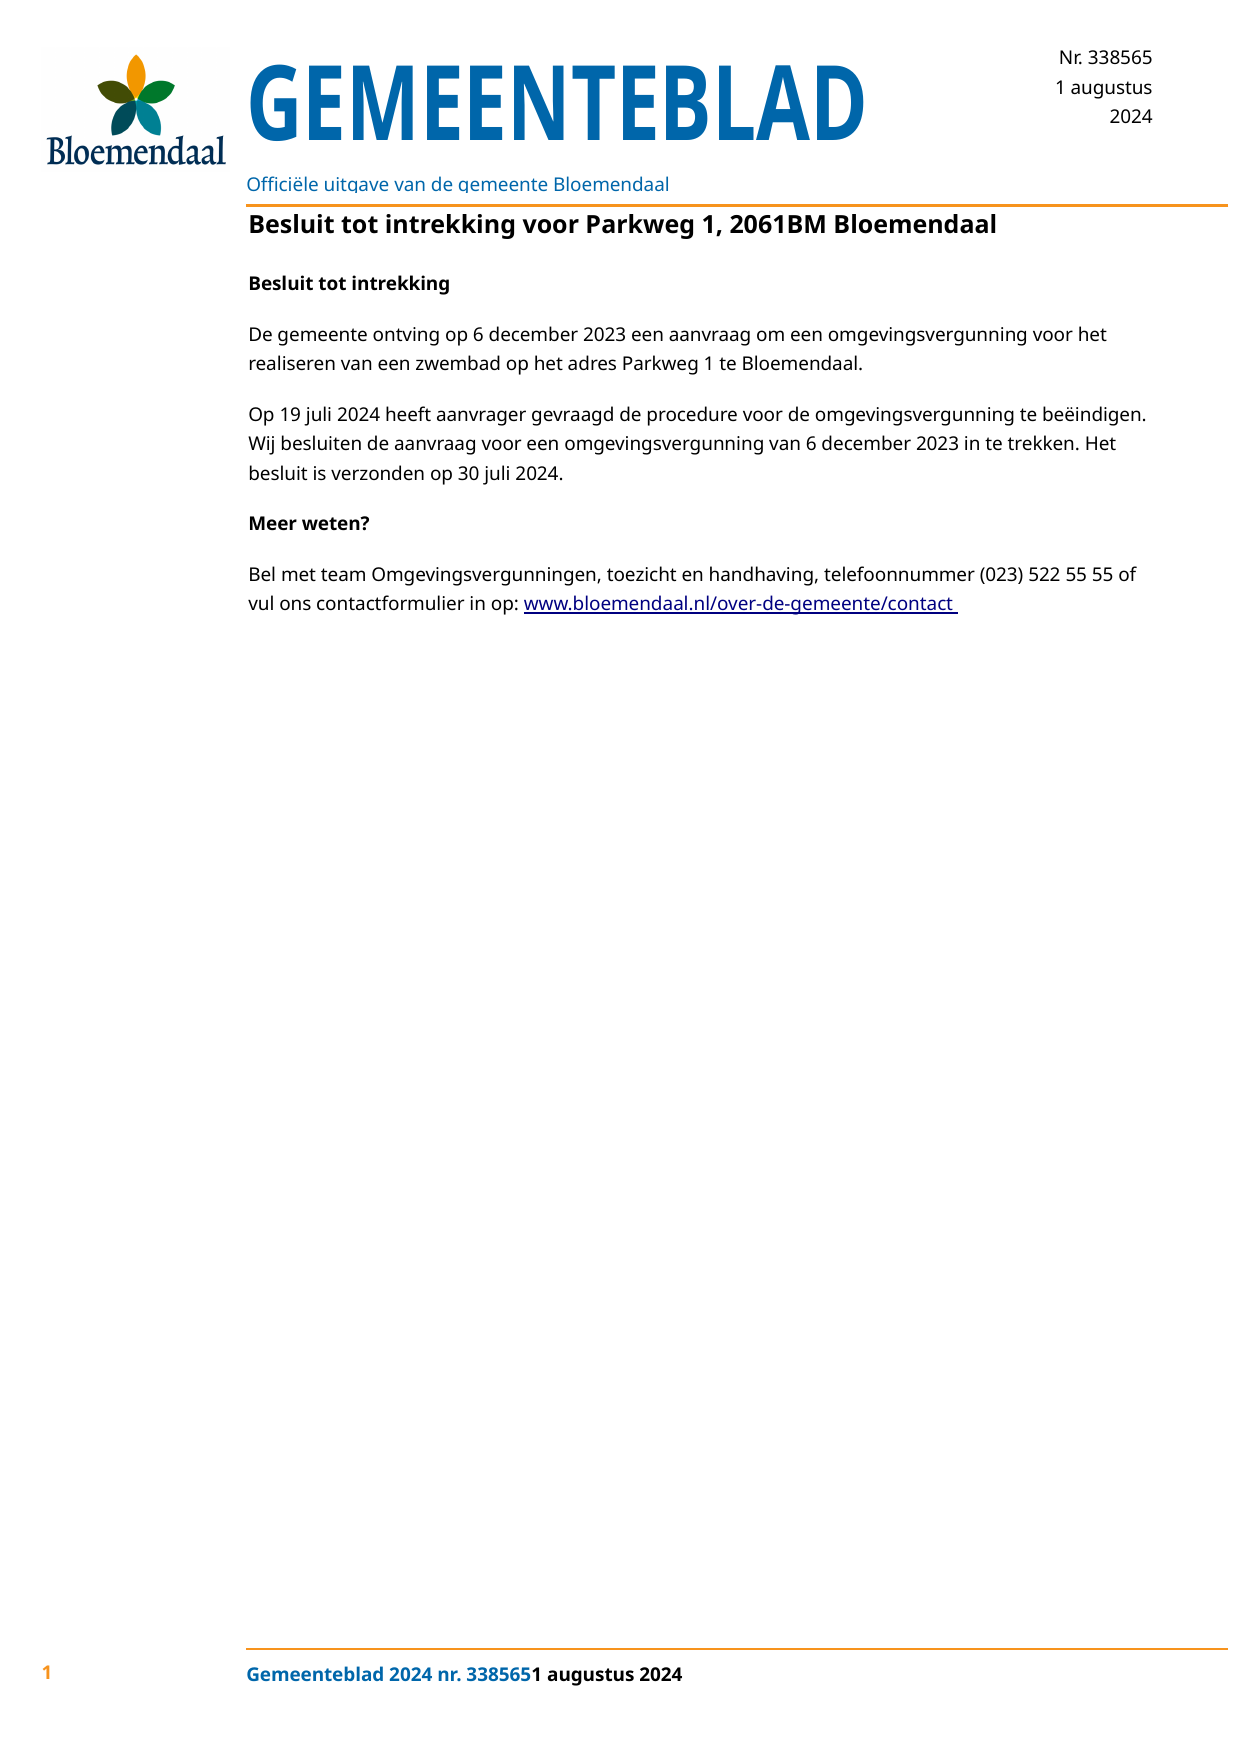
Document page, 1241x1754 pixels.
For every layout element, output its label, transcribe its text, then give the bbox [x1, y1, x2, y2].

text Besluit tot intrekking [248, 270, 1152, 296]
text Bel met team Omgevingsvergunningen, toezicht en handhaving, telefoonnummer (023) 522 55 55 of vul ons contactformulier in op: www.bloemendaal.nl/over-de-gemeente/contact [248, 561, 1152, 616]
text Besluit tot intrekking voor Parkweg 1, 2061BM Bloemendaal [248, 207, 1152, 241]
text Meer weten? [248, 510, 1152, 536]
picture [41, 47, 231, 172]
text De gemeente ontving op 6 december 2023 een aanvraag om een omgevingsvergunning voor het realiseren van een zwembad op het adres Parkweg 1 te Bloemendaal. [248, 321, 1152, 376]
text Op 19 juli 2024 heeft aanvrager gevraagd de procedure voor de omgevingsvergunning te beëindigen. Wij besluiten de aanvraag voor een omgevingsvergunning van 6 december 2023 in te trekken. Het besluit is verzonden op 30 juli 2024. [248, 401, 1152, 486]
